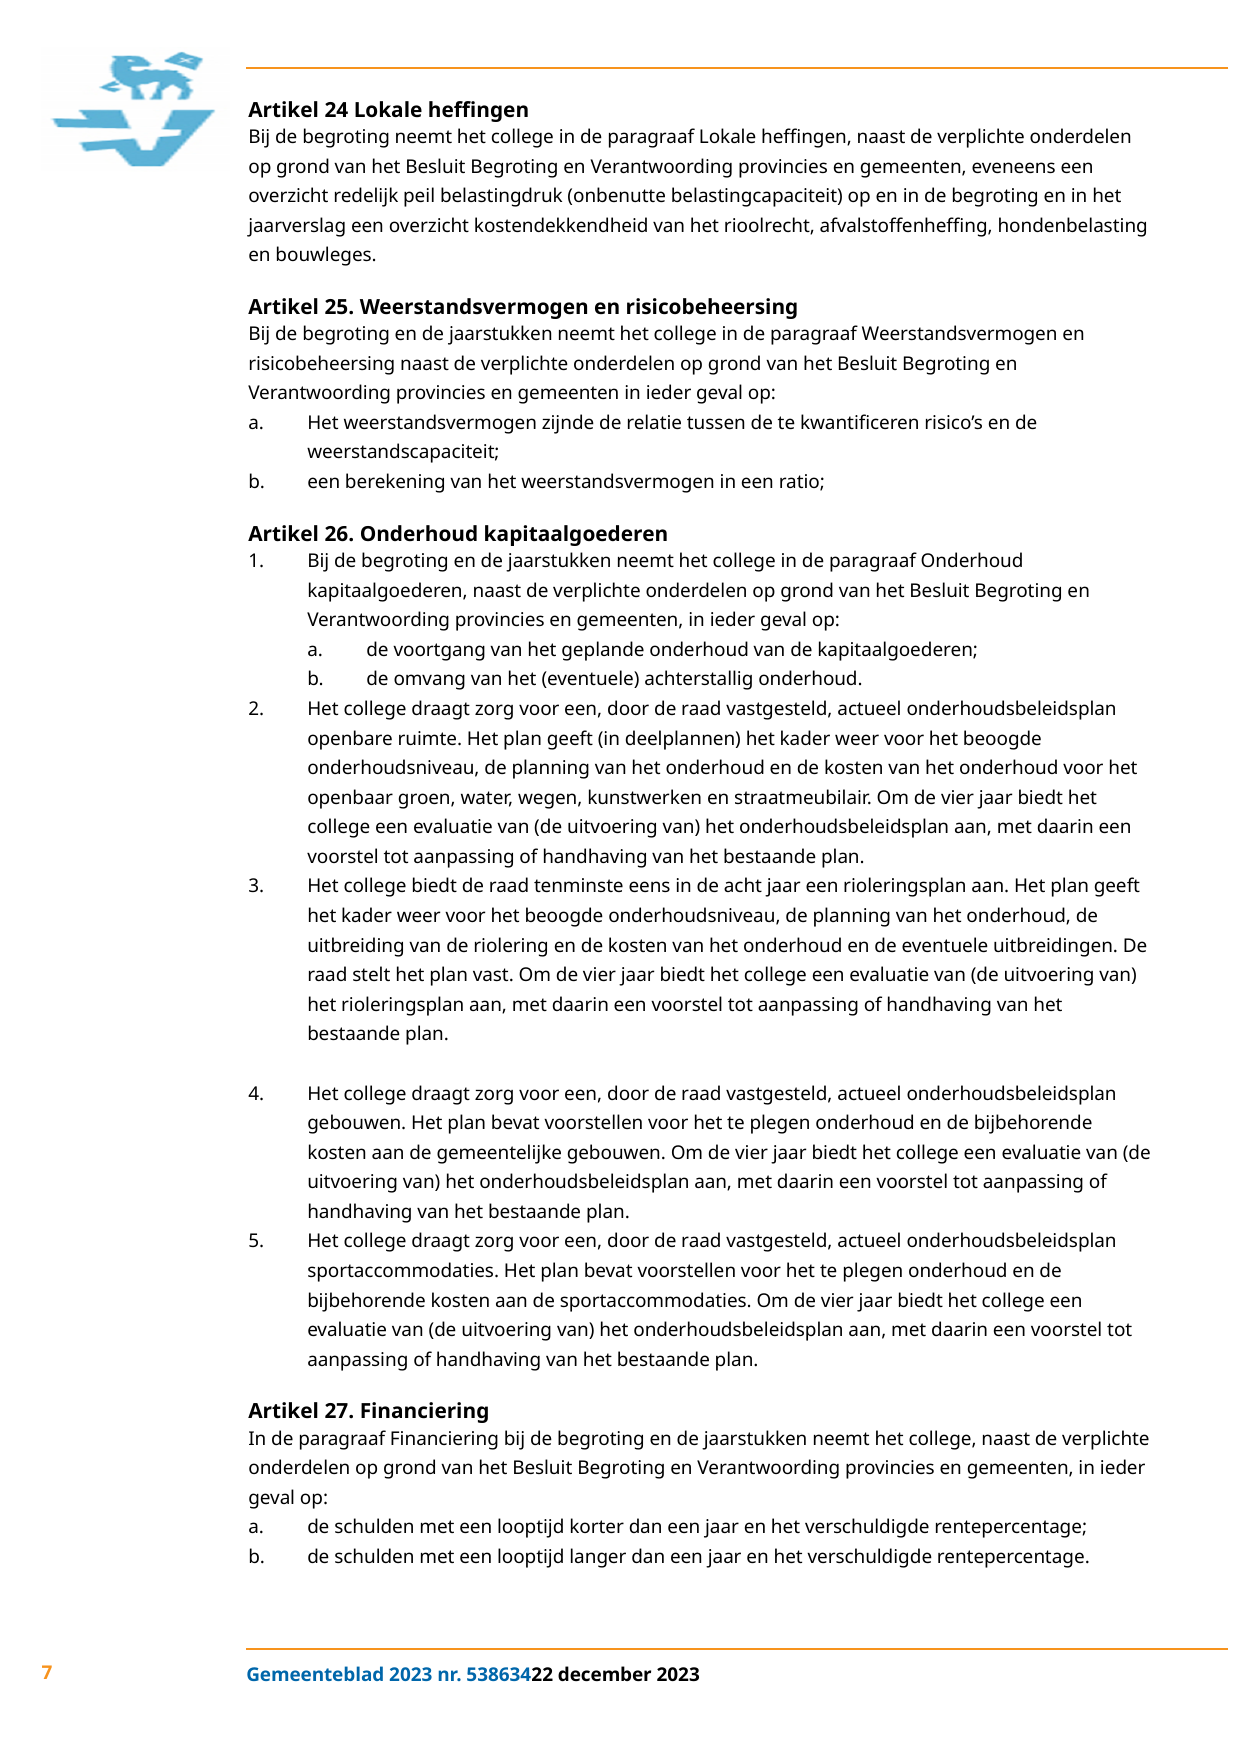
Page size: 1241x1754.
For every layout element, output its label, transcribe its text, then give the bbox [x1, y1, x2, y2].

text In de paragraaf Financiering bij de begroting en de jaarstukken neemt het college, naast de verplichte onderdelen op grond van het Besluit Begroting en Verantwoording provincies en gemeenten, in ieder geval op: [248, 1425, 1152, 1510]
list de omvang van het (eventuele) achterstallig onderhoud. [307, 666, 1152, 691]
list Bij de begroting en de jaarstukken neemt het college in de paragraaf Onderhoud kapitaalgoederen, naast de verplichte onderdelen op grond van het Besluit Begroting en Verantwoording provincies en gemeenten, in ieder geval op: [248, 547, 1152, 632]
list Het college draagt zorg voor een, door de raad vastgesteld, actueel onderhoudsbeleidsplan gebouwen. Het plan bevat voorstellen voor het te plegen onderhoud en de bijbehorende kosten aan de gemeentelijke gebouwen. Om de vier jaar biedt het college een evaluatie van (de uitvoering van) het onderhoudsbeleidsplan aan, met daarin een voorstel tot aanpassing of handhaving van het bestaande plan. [248, 1080, 1152, 1224]
text Bij de begroting neemt het college in de paragraaf Lokale heffingen, naast de verplichte onderdelen op grond van het Besluit Begroting en Verantwoording provincies en gemeenten, eveneens een overzicht redelijk peil belastingdruk (onbenutte belastingcapaciteit) op en in de begroting en in het jaarverslag een overzicht kostendekkendheid van het rioolrecht, afvalstoffenheffing, hondenbelasting en bouwleges. [248, 123, 1152, 267]
text Artikel 25. Weerstandsvermogen en risicobeheersing [248, 292, 1152, 320]
list Het weerstandsvermogen zijnde de relatie tussen de te kwantificeren risico’s en de weerstandscapaciteit; [248, 409, 1152, 464]
text Bij de begroting en de jaarstukken neemt het college in de paragraaf Weerstandsvermogen en risicobeheersing naast de verplichte onderdelen op grond van het Besluit Begroting en Verantwoording provincies en gemeenten in ieder geval op: [248, 320, 1152, 405]
list de schulden met een looptijd langer dan een jaar en het verschuldigde rentepercentage. [248, 1543, 1152, 1569]
text Artikel 26. Onderhoud kapitaalgoederen [248, 519, 1152, 547]
list Het college draagt zorg voor een, door de raad vastgesteld, actueel onderhoudsbeleidsplan sportaccommodaties. Het plan bevat voorstellen voor het te plegen onderhoud en de bijbehorende kosten aan de sportaccommodaties. Om de vier jaar biedt het college een evaluatie van (de uitvoering van) het onderhoudsbeleidsplan aan, met daarin een voorstel tot aanpassing of handhaving van het bestaande plan. [248, 1228, 1152, 1372]
list Het college biedt de raad tenminste eens in de acht jaar een rioleringsplan aan. Het plan geeft het kader weer voor het beoogde onderhoudsniveau, de planning van het onderhoud, de uitbreiding van de riolering en de kosten van het onderhoud en de eventuele uitbreidingen. De raad stelt het plan vast. Om de vier jaar biedt het college een evaluatie van (de uitvoering van) het rioleringsplan aan, met daarin een voorstel tot aanpassing of handhaving van het bestaande plan. [248, 873, 1152, 1046]
list de voortgang van het geplande onderhoud van de kapitaalgoederen; [307, 636, 1152, 662]
list de schulden met een looptijd korter dan een jaar en het verschuldigde rentepercentage; [248, 1513, 1152, 1539]
list een berekening van het weerstandsvermogen in een ratio; [248, 468, 1152, 494]
picture [41, 47, 231, 172]
text Artikel 27. Financiering [248, 1396, 1152, 1425]
list Het college draagt zorg voor een, door de raad vastgesteld, actueel onderhoudsbeleidsplan openbare ruimte. Het plan geeft (in deelplannen) het kader weer voor het beoogde onderhoudsniveau, de planning van het onderhoud en de kosten van het onderhoud voor het openbaar groen, water, wegen, kunstwerken en straatmeubilair. Om de vier jaar biedt het college een evaluatie van (de uitvoering van) het onderhoudsbeleidsplan aan, met daarin een voorstel tot aanpassing of handhaving van het bestaande plan. [248, 695, 1152, 869]
text Artikel 24 Lokale heffingen [248, 95, 1152, 123]
